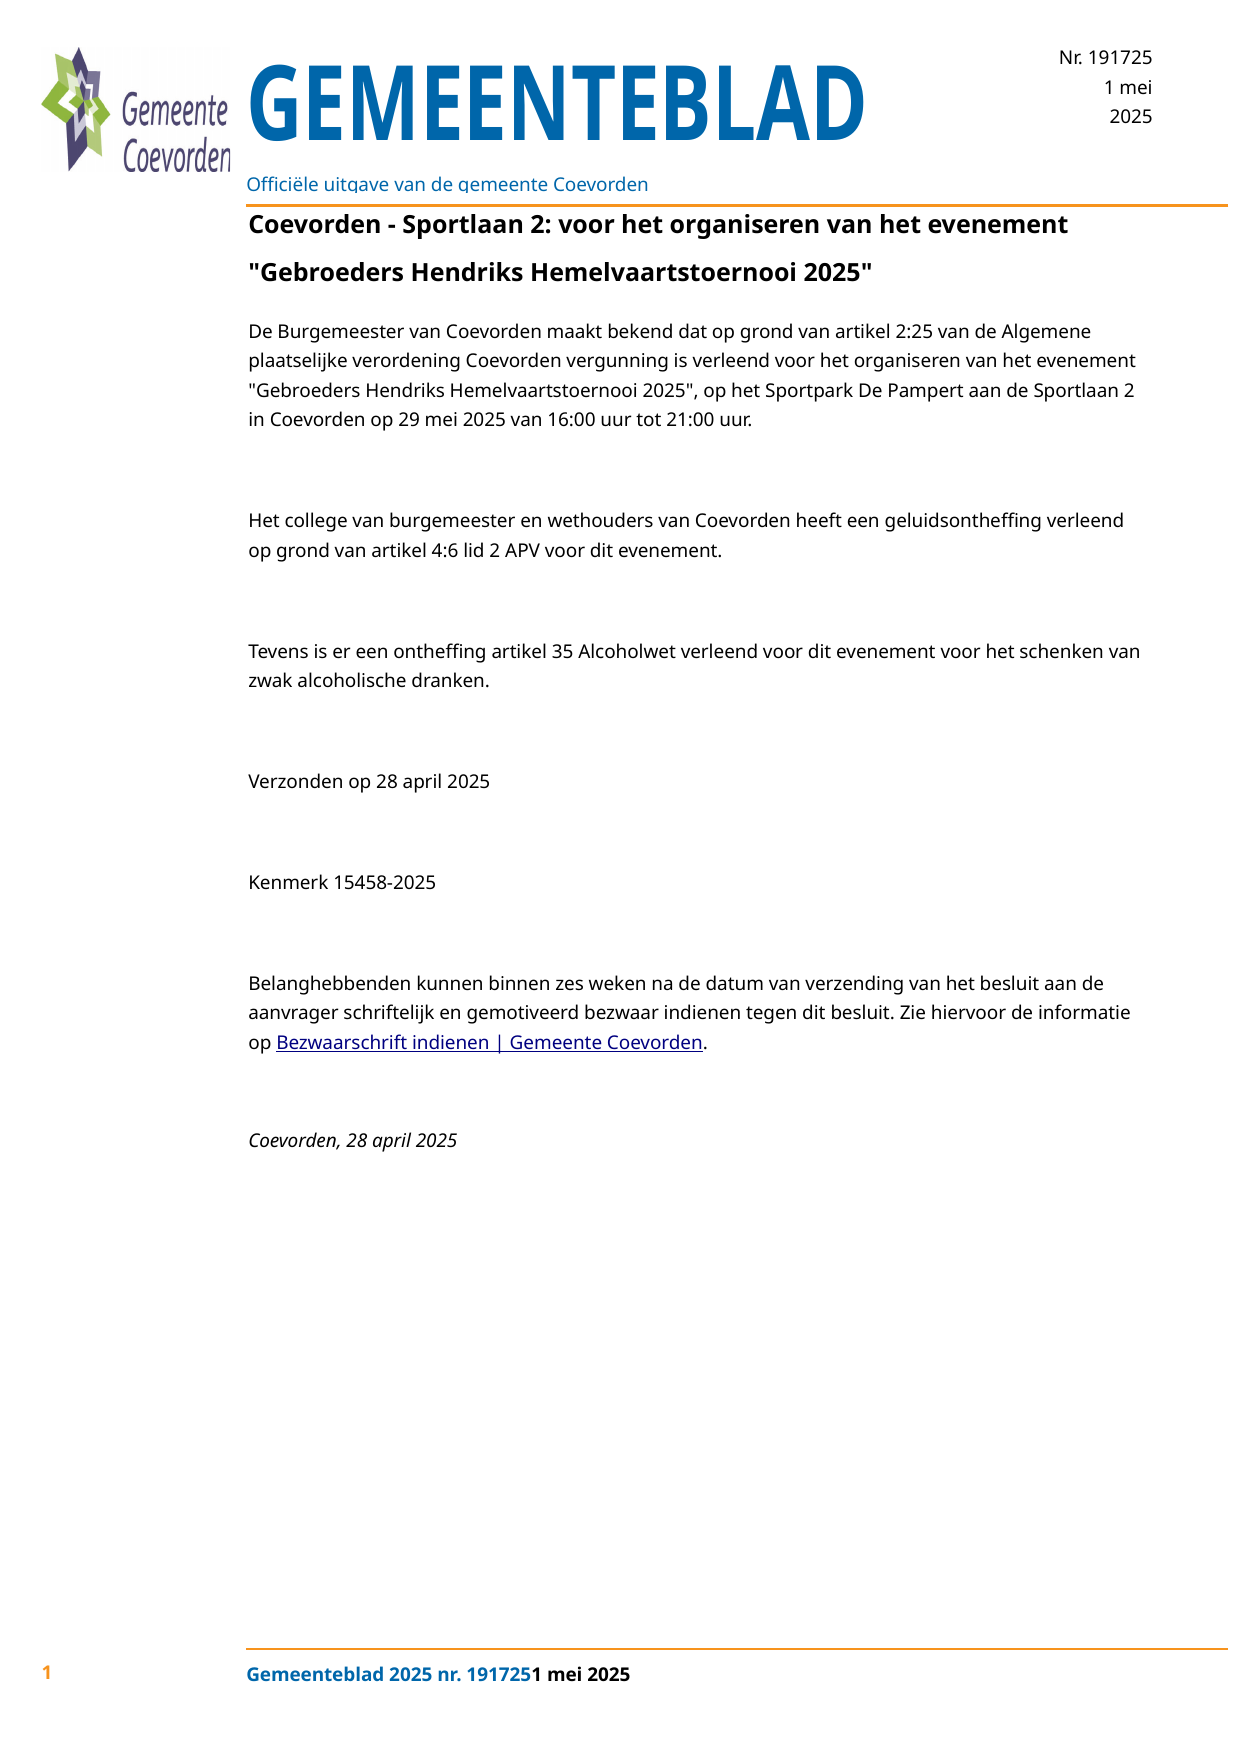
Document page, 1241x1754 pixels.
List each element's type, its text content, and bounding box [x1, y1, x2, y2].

text Kenmerk 15458-2025 [248, 869, 1152, 895]
text De Burgemeester van Coevorden maakt bekend dat op grond van artikel 2:25 van de Algemene plaatselijke verordening Coevorden vergunning is verleend voor het organiseren van het evenement "Gebroeders Hendriks Hemelvaartstoernooi 2025", op het Sportpark De Pampert aan de Sportlaan 2 in Coevorden op 29 mei 2025 van 16:00 uur tot 21:00 uur. [248, 318, 1152, 432]
text Belanghebbenden kunnen binnen zes weken na de datum van verzending van het besluit aan de aanvrager schriftelijk en gemotiveerd bezwaar indienen tegen dit besluit. Zie hiervoor de informatie op Bezwaarschrift indienen | Gemeente Coevorden. [248, 970, 1152, 1055]
text Coevorden - Sportlaan 2: voor het organiseren van het evenement "Gebroeders Hendriks Hemelvaartstoernooi 2025" [248, 207, 1152, 288]
text Het college van burgemeester en wethouders van Coevorden heeft een geluidsontheffing verleend op grond van artikel 4:6 lid 2 APV voor dit evenement. [248, 507, 1152, 563]
text Coevorden, 28 april 2025 [248, 1127, 1152, 1153]
text Tevens is er een ontheffing artikel 35 Alcoholwet verleend voor dit evenement voor het schenken van zwak alcoholische dranken. [248, 638, 1152, 693]
picture [41, 47, 231, 172]
text Verzonden op 28 april 2025 [248, 768, 1152, 794]
